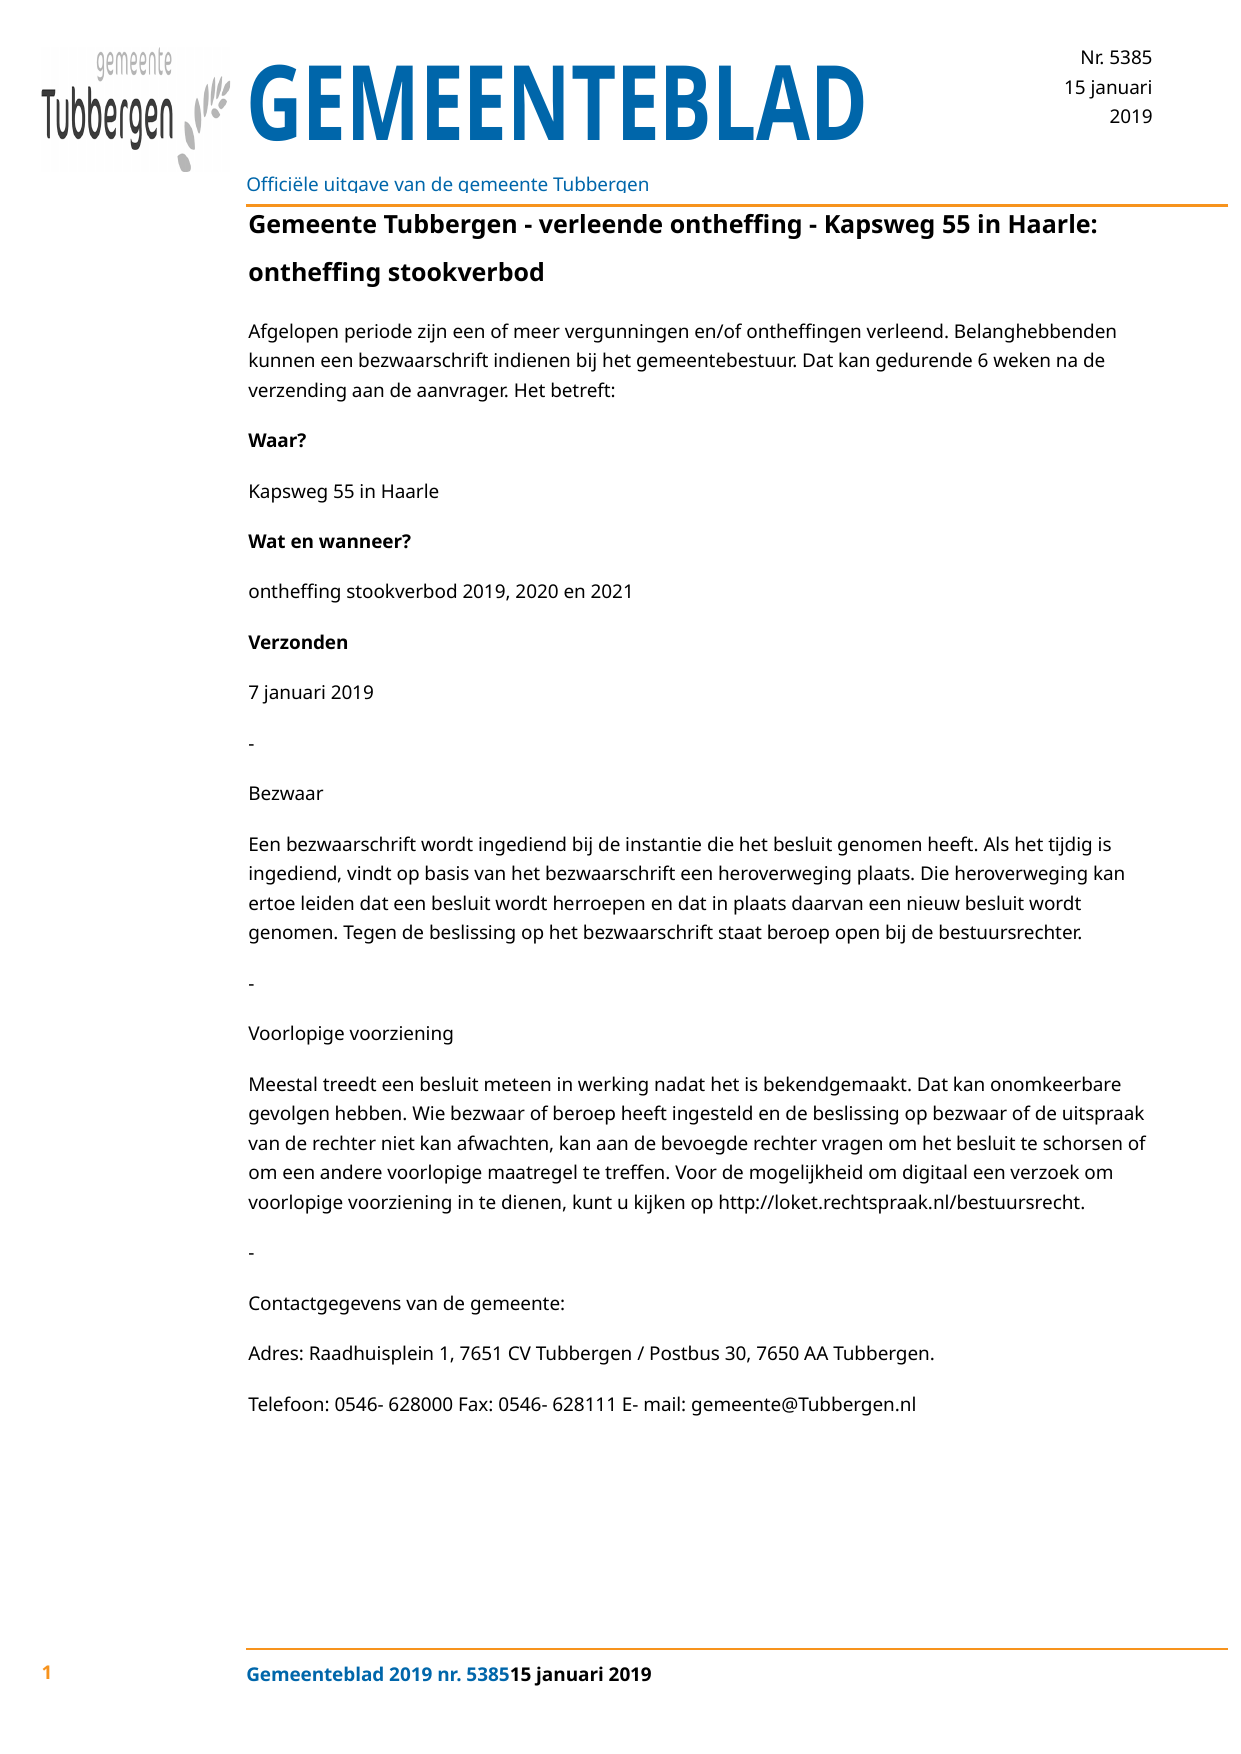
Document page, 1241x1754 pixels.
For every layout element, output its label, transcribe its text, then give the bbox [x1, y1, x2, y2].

text - [248, 970, 1152, 996]
picture [41, 47, 231, 172]
text Adres: Raadhuisplein 1, 7651 CV Tubbergen / Postbus 30, 7650 AA Tubbergen. [248, 1340, 1152, 1366]
text Kapsweg 55 in Haarle [248, 478, 1152, 504]
text Wat en wanneer? [248, 528, 1152, 554]
text ontheffing stookverbod 2019, 2020 en 2021 [248, 579, 1152, 604]
text Gemeente Tubbergen - verleende ontheffing - Kapsweg 55 in Haarle: ontheffing stookverbod [248, 207, 1152, 288]
text Een bezwaarschrift wordt ingediend bij de instantie die het besluit genomen heeft. Als het tijdig is ingediend, vindt op basis van het bezwaarschrift een heroverweging plaats. Die heroverweging kan ertoe leiden dat een besluit wordt herroepen en dat in plaats daarvan een nieuw besluit wordt genomen. Tegen de beslissing op het bezwaarschrift staat beroep open bij de bestuursrechter. [248, 831, 1152, 945]
text Meestal treedt een besluit meteen in werking nadat het is bekendgemaakt. Dat kan onomkeerbare gevolgen hebben. Wie bezwaar of beroep heeft ingesteld en de beslissing op bezwaar of de uitspraak van de rechter niet kan afwachten, kan aan de bevoegde rechter vragen om het besluit te schorsen of om een andere voorlopige maatregel te treffen. Voor de mogelijkheid om digitaal een verzoek om voorlopige voorziening in te dienen, kunt u kijken op http://loket.rechtspraak.nl/bestuursrecht. [248, 1071, 1152, 1215]
text Waar? [248, 427, 1152, 453]
text Verzonden [248, 629, 1152, 655]
text - [248, 730, 1152, 756]
text - [248, 1239, 1152, 1265]
text Contactgegevens van de gemeente: [248, 1290, 1152, 1316]
text Telefoon: 0546- 628000 Fax: 0546- 628111 E- mail: gemeente@Tubbergen.nl [248, 1391, 1152, 1417]
text Afgelopen periode zijn een of meer vergunningen en/of ontheffingen verleend. Belanghebbenden kunnen een bezwaarschrift indienen bij het gemeentebestuur. Dat kan gedurende 6 weken na de verzending aan de aanvrager. Het betreft: [248, 318, 1152, 403]
text Bezwaar [248, 780, 1152, 806]
text 7 januari 2019 [248, 679, 1152, 705]
text Voorlopige voorziening [248, 1020, 1152, 1046]
